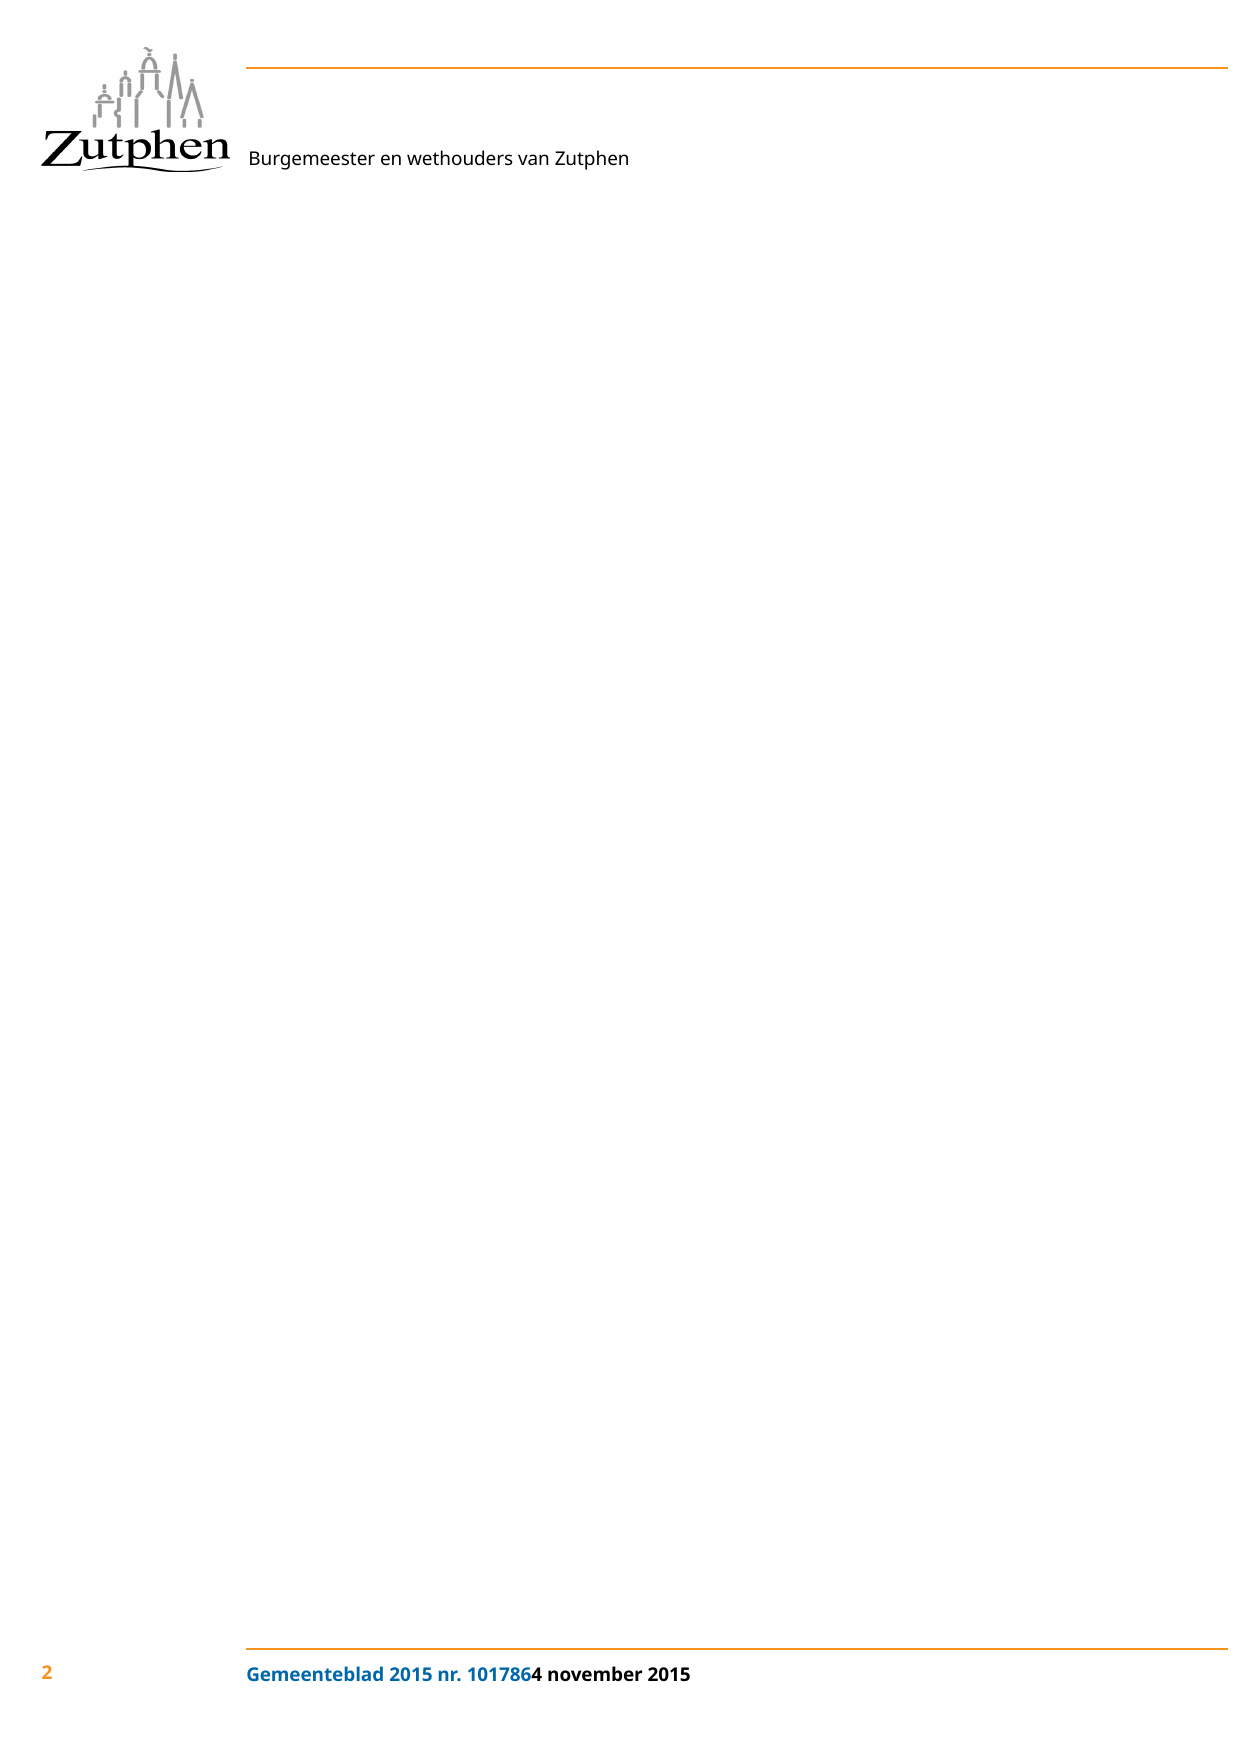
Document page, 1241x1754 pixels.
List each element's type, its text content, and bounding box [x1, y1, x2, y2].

text Burgemeester en wethouders van Zutphen [248, 145, 1152, 171]
picture [41, 47, 231, 172]
